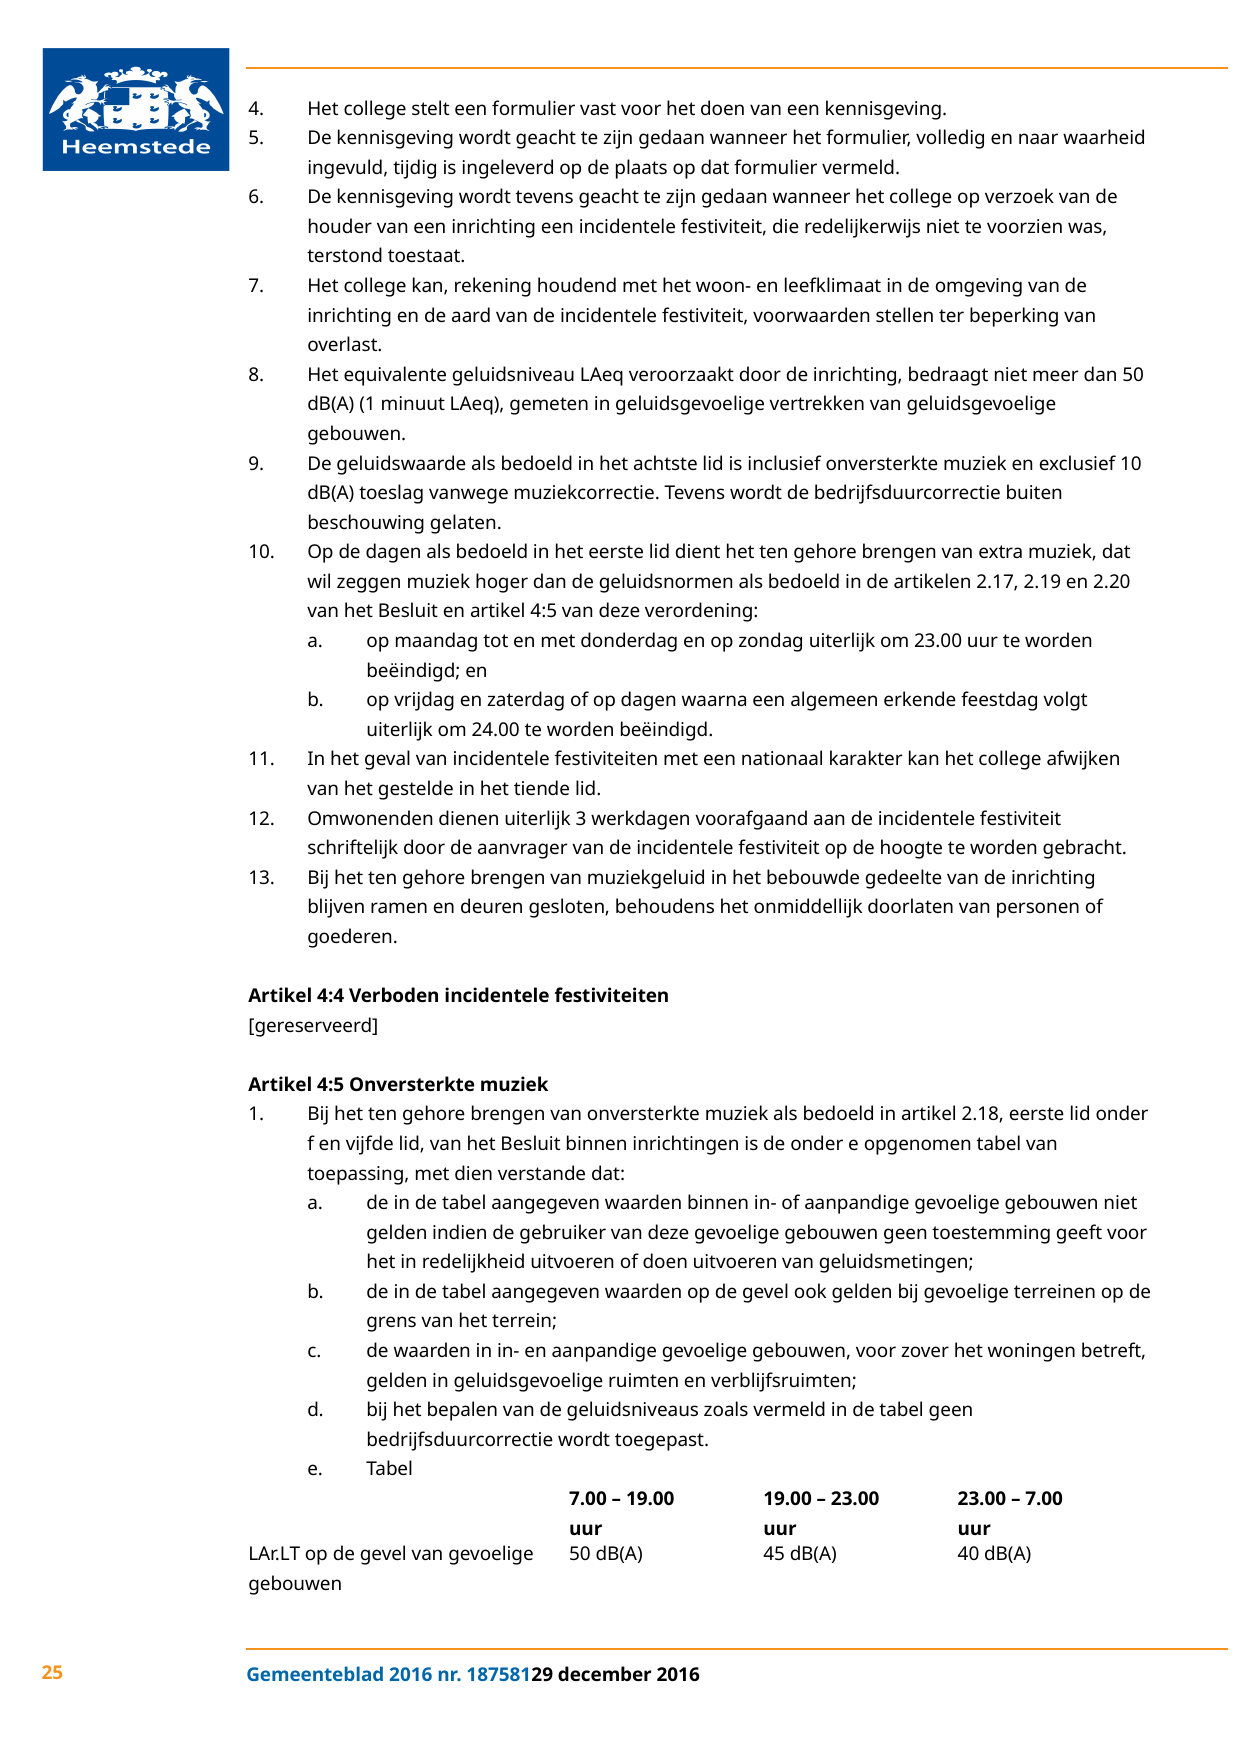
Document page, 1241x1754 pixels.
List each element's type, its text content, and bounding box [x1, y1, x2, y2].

text Artikel 4:4 Verboden incidentele festiviteiten [248, 982, 1152, 1008]
text Artikel 4:5 Onversterkte muziek [248, 1071, 1152, 1097]
list De geluidswaarde als bedoeld in het achtste lid is inclusief onversterkte muziek en exclusief 10 dB(A) toeslag vanwege muziekcorrectie. Tevens wordt de bedrijfsduurcorrectie buiten beschouwing gelaten. [248, 450, 1152, 535]
list de in de tabel aangegeven waarden binnen in- of aanpandige gevoelige gebouwen niet gelden indien de gebruiker van deze gevoelige gebouwen geen toestemming geeft voor het in redelijkheid uitvoeren of doen uitvoeren van geluidsmetingen; [307, 1189, 1152, 1274]
list de waarden in in- en aanpandige gevoelige gebouwen, voor zover het woningen betreft, gelden in geluidsgevoelige ruimten en verblijfsruimten; [307, 1337, 1152, 1393]
list De kennisgeving wordt geacht te zijn gedaan wanneer het formulier, volledig en naar waarheid ingevuld, tijdig is ingeleverd op de plaats op dat formulier vermeld. [248, 124, 1152, 180]
list Het college kan, rekening houdend met het woon- en leefklimaat in de omgeving van de inrichting en de aard van de incidentele festiviteit, voorwaarden stellen ter beperking van overlast. [248, 272, 1152, 357]
picture [41, 47, 231, 172]
text [gereserveerd] [248, 1012, 1152, 1038]
table_header 7.00 – 19.00 uur [569, 1485, 763, 1541]
list bij het bepalen van de geluidsniveaus zoals vermeld in de tabel geen bedrijfsduurcorrectie wordt toegepast. [307, 1396, 1152, 1452]
list Bij het ten gehore brengen van onversterkte muziek als bedoeld in artikel 2.18, eerste lid onder f en vijfde lid, van het Besluit binnen inrichtingen is de onder e opgenomen tabel van toepassing, met dien verstande dat: [248, 1101, 1152, 1186]
list Omwonenden dienen uiterlijk 3 werkdagen voorafgaand aan de incidentele festiviteit schriftelijk door de aanvrager van de incidentele festiviteit op de hoogte te worden gebracht. [248, 805, 1152, 860]
list op maandag tot en met donderdag en op zondag uiterlijk om 23.00 uur te worden beëindigd; en [307, 627, 1152, 683]
table_cell 40 dB(A) [958, 1541, 1152, 1596]
table_cell 45 dB(A) [763, 1541, 957, 1596]
table_header 19.00 – 23.00 uur [763, 1485, 957, 1541]
list In het geval van incidentele festiviteiten met een nationaal karakter kan het college afwijken van het gestelde in het tiende lid. [248, 746, 1152, 801]
list Het college stelt een formulier vast voor het doen van een kennisgeving. [248, 95, 1152, 121]
list Tabel [307, 1456, 1152, 1481]
list Bij het ten gehore brengen van muziekgeluid in het bebouwde gedeelte van de inrichting blijven ramen en deuren gesloten, behoudens het onmiddellijk doorlaten van personen of goederen. [248, 864, 1152, 949]
list de in de tabel aangegeven waarden op de gevel ook gelden bij gevoelige terreinen op de grens van het terrein; [307, 1278, 1152, 1333]
table_header 23.00 – 7.00 uur [958, 1485, 1152, 1541]
table_cell 50 dB(A) [569, 1541, 763, 1596]
list Op de dagen als bedoeld in het eerste lid dient het ten gehore brengen van extra muziek, dat wil zeggen muziek hoger dan de geluidsnormen als bedoeld in de artikelen 2.17, 2.19 en 2.20 van het Besluit en artikel 4:5 van deze verordening: [248, 538, 1152, 623]
list op vrijdag en zaterdag of op dagen waarna een algemeen erkende feestdag volgt uiterlijk om 24.00 te worden beëindigd. [307, 686, 1152, 742]
list De kennisgeving wordt tevens geacht te zijn gedaan wanneer het college op verzoek van de houder van een inrichting een incidentele festiviteit, die redelijkerwijs niet te voorzien was, terstond toestaat. [248, 183, 1152, 268]
table_cell LAr.LT op de gevel van gevoelige gebouwen [248, 1541, 569, 1596]
list Het equivalente geluidsniveau LAeq veroorzaakt door de inrichting, bedraagt niet meer dan 50 dB(A) (1 minuut LAeq), gemeten in geluidsgevoelige vertrekken van geluidsgevoelige gebouwen. [248, 361, 1152, 446]
table_header [248, 1485, 569, 1541]
